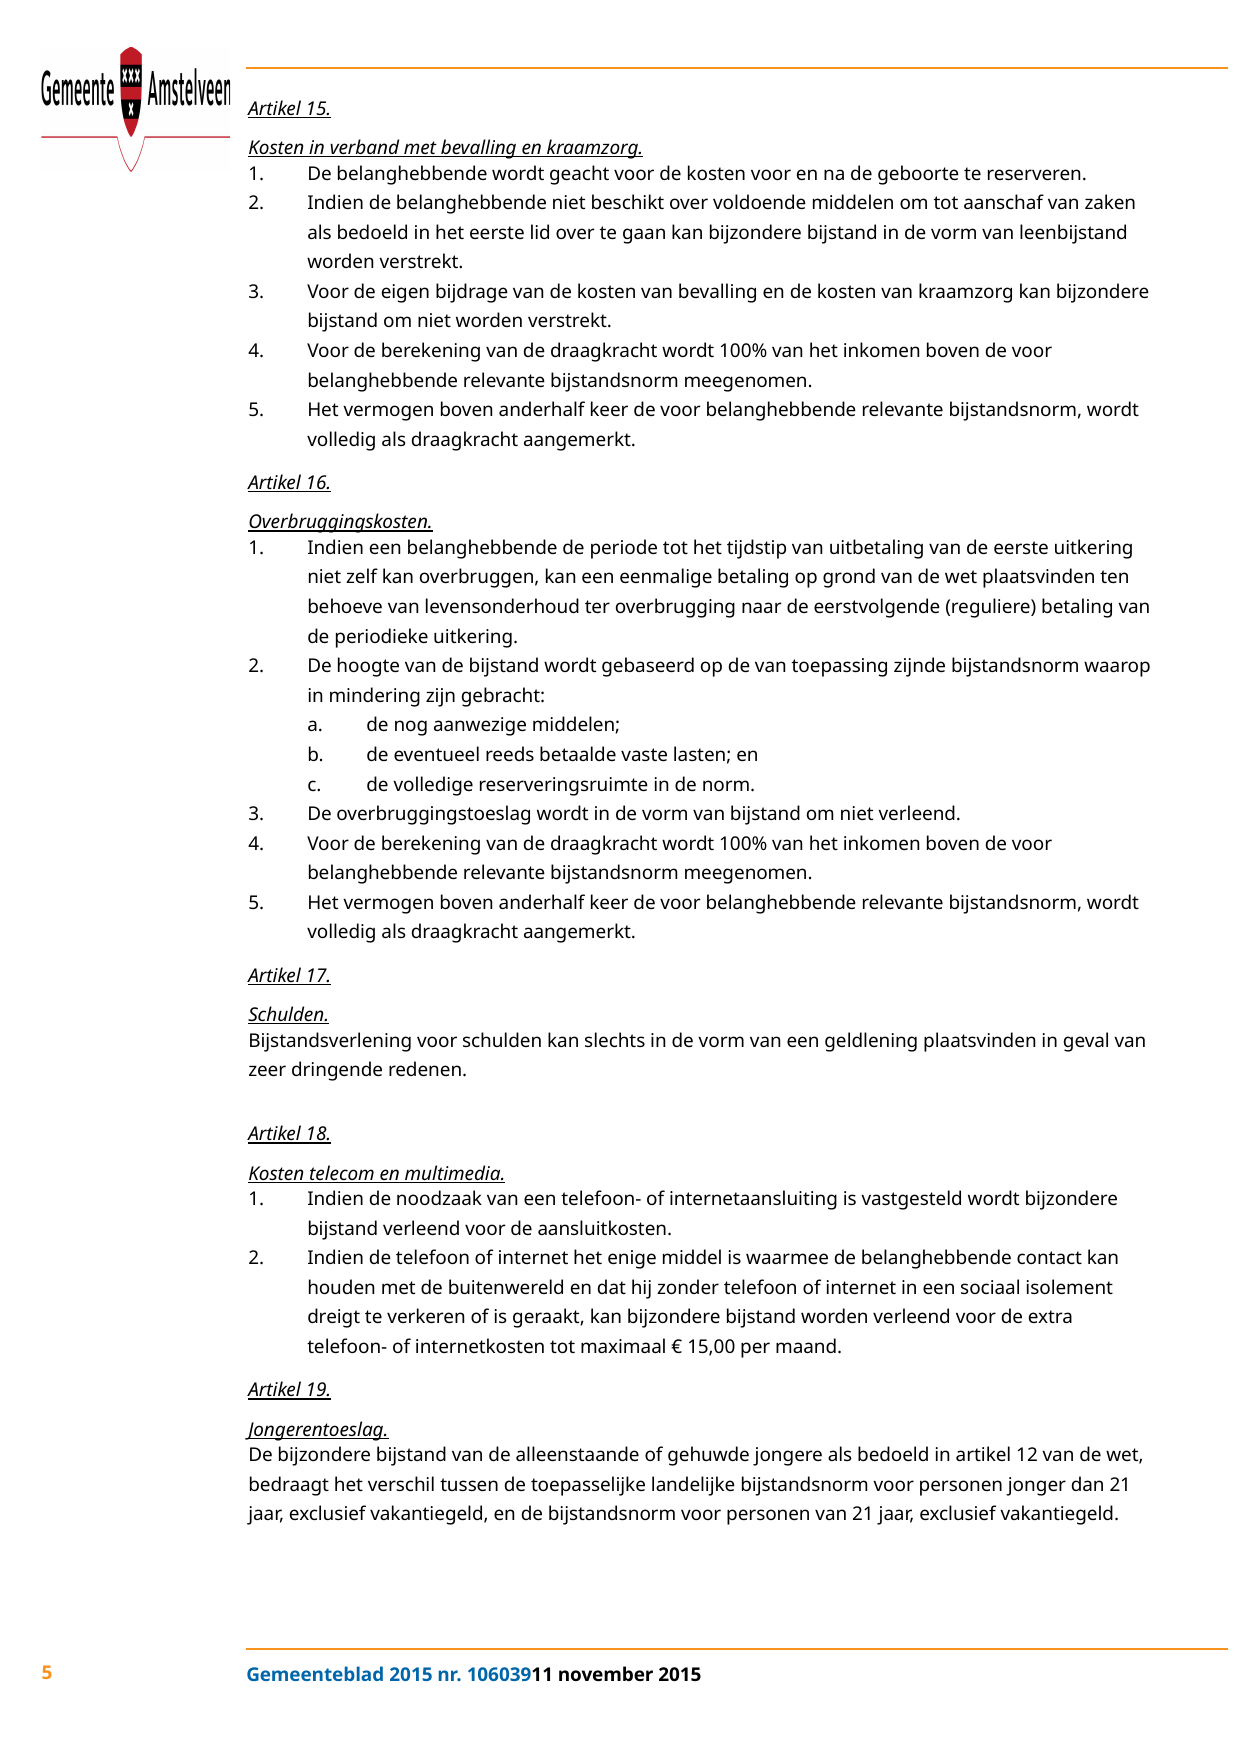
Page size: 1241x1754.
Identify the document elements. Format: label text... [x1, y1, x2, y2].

list Voor de eigen bijdrage van de kosten van bevalling en de kosten van kraamzorg kan bijzondere bijstand om niet worden verstrekt. [248, 278, 1152, 333]
list de eventueel reeds betaalde vaste lasten; en [307, 741, 1152, 767]
list De overbruggingstoeslag wordt in de vorm van bijstand om niet verleend. [248, 800, 1152, 826]
text Artikel 17. [248, 962, 1152, 988]
list Voor de berekening van de draagkracht wordt 100% van het inkomen boven de voor belanghebbende relevante bijstandsnorm meegenomen. [248, 337, 1152, 393]
list Het vermogen boven anderhalf keer de voor belanghebbende relevante bijstandsnorm, wordt volledig als draagkracht aangemerkt. [248, 396, 1152, 452]
text Artikel 18. [248, 1120, 1152, 1146]
text Jongerentoeslag. [248, 1416, 1152, 1441]
list Indien de telefoon of internet het enige middel is waarmee de belanghebbende contact kan houden met de buitenwereld en dat hij zonder telefoon of internet in een sociaal isolement dreigt te verkeren of is geraakt, kan bijzondere bijstand worden verleend voor de extra telefoon- of internetkosten tot maximaal € 15,00 per maand. [248, 1244, 1152, 1359]
list Het vermogen boven anderhalf keer de voor belanghebbende relevante bijstandsnorm, wordt volledig als draagkracht aangemerkt. [248, 889, 1152, 944]
list Voor de berekening van de draagkracht wordt 100% van het inkomen boven de voor belanghebbende relevante bijstandsnorm meegenomen. [248, 830, 1152, 885]
text Artikel 19. [248, 1376, 1152, 1402]
list de volledige reserveringsruimte in de norm. [307, 771, 1152, 797]
text Schulden. [248, 1001, 1152, 1027]
list de nog aanwezige middelen; [307, 712, 1152, 737]
text Kosten in verband met bevalling en kraamzorg. [248, 134, 1152, 160]
text De bijzondere bijstand van de alleenstaande of gehuwde jongere als bedoeld in artikel 12 van de wet, bedraagt het verschil tussen de toepasselijke landelijke bijstandsnorm voor personen jonger dan 21 jaar, exclusief vakantiegeld, en de bijstandsnorm voor personen van 21 jaar, exclusief vakantiegeld. [248, 1441, 1152, 1526]
text Artikel 15. [248, 95, 1152, 121]
text Overbruggingskosten. [248, 508, 1152, 534]
list De belanghebbende wordt geacht voor de kosten voor en na de geboorte te reserveren. [248, 160, 1152, 186]
list Indien een belanghebbende de periode tot het tijdstip van uitbetaling van de eerste uitkering niet zelf kan overbruggen, kan een eenmalige betaling op grond van de wet plaatsvinden ten behoeve van levensonderhoud ter overbrugging naar de eerstvolgende (reguliere) betaling van de periodieke uitkering. [248, 534, 1152, 649]
list Indien de belanghebbende niet beschikt over voldoende middelen om tot aanschaf van zaken als bedoeld in het eerste lid over te gaan kan bijzondere bijstand in de vorm van leenbijstand worden verstrekt. [248, 189, 1152, 274]
picture [41, 47, 231, 172]
text Bijstandsverlening voor schulden kan slechts in de vorm van een geldlening plaatsvinden in geval van zeer dringende redenen. [248, 1027, 1152, 1082]
list Indien de noodzaak van een telefoon- of internetaansluiting is vastgesteld wordt bijzondere bijstand verleend voor de aansluitkosten. [248, 1185, 1152, 1241]
text Kosten telecom en multimedia. [248, 1160, 1152, 1185]
list De hoogte van de bijstand wordt gebaseerd op de van toepassing zijnde bijstandsnorm waarop in mindering zijn gebracht: [248, 652, 1152, 708]
text Artikel 16. [248, 469, 1152, 495]
